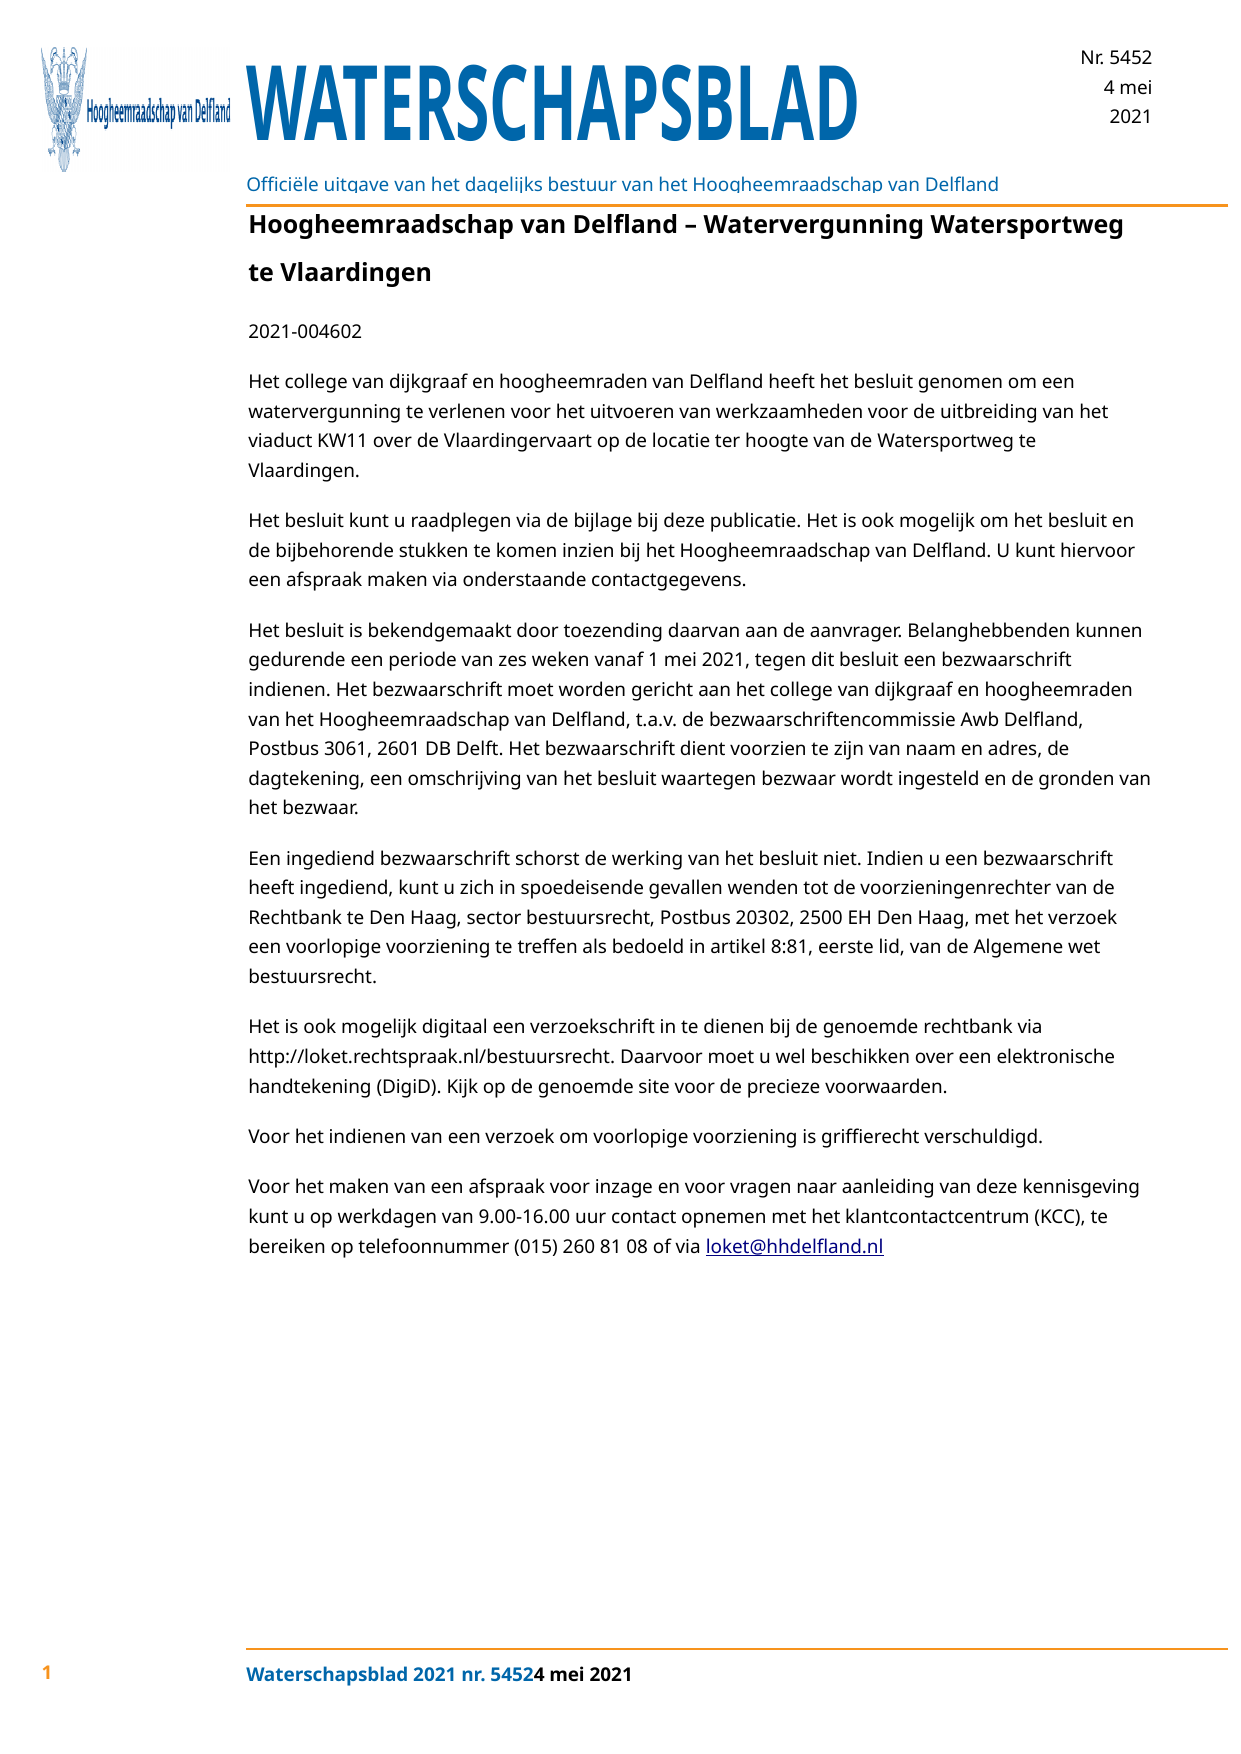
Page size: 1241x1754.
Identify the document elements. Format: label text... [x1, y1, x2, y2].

text Hoogheemraadschap van Delfland – Watervergunning Watersportweg te Vlaardingen [248, 207, 1152, 288]
text Voor het indienen van een verzoek om voorlopige voorziening is griffierecht verschuldigd. [248, 1123, 1152, 1149]
text Het besluit is bekendgemaakt door toezending daarvan aan de aanvrager. Belanghebbenden kunnen gedurende een periode van zes weken vanaf 1 mei 2021, tegen dit besluit een bezwaarschrift indienen. Het bezwaarschrift moet worden gericht aan het college van dijkgraaf en hoogheemraden van het Hoogheemraadschap van Delfland, t.a.v. de bezwaarschriftencommissie Awb Delfland, Postbus 3061, 2601 DB Delft. Het bezwaarschrift dient voorzien te zijn van naam en adres, de dagtekening, een omschrijving van het besluit waartegen bezwaar wordt ingesteld en de gronden van het bezwaar. [248, 617, 1152, 820]
text 2021-004602 [248, 318, 1152, 344]
picture [41, 47, 231, 172]
text Het is ook mogelijk digitaal een verzoekschrift in te dienen bij de genoemde rechtbank via http://loket.rechtspraak.nl/bestuursrecht. Daarvoor moet u wel beschikken over een elektronische handtekening (DigiD). Kijk op de genoemde site voor de precieze voorwaarden. [248, 1014, 1152, 1099]
text Het besluit kunt u raadplegen via de bijlage bij deze publicatie. Het is ook mogelijk om het besluit en de bijbehorende stukken te komen inzien bij het Hoogheemraadschap van Delfland. U kunt hiervoor een afspraak maken via onderstaande contactgegevens. [248, 507, 1152, 592]
text Het college van dijkgraaf en hoogheemraden van Delfland heeft het besluit genomen om een watervergunning te verlenen voor het uitvoeren van werkzaamheden voor de uitbreiding van het viaduct KW11 over de Vlaardingervaart op de locatie ter hoogte van de Watersportweg te Vlaardingen. [248, 368, 1152, 483]
text Een ingediend bezwaarschrift schorst de werking van het besluit niet. Indien u een bezwaarschrift heeft ingediend, kunt u zich in spoedeisende gevallen wenden tot de voorzieningenrechter van de Rechtbank te Den Haag, sector bestuursrecht, Postbus 20302, 2500 EH Den Haag, met het verzoek een voorlopige voorziening te treffen als bedoeld in artikel 8:81, eerste lid, van de Algemene wet bestuursrecht. [248, 845, 1152, 989]
text Voor het maken van een afspraak voor inzage en voor vragen naar aanleiding van deze kennisgeving kunt u op werkdagen van 9.00-16.00 uur contact opnemen met het klantcontactcentrum (KCC), te bereiken op telefoonnummer (015) 260 81 08 of via loket@hhdelfland.nl [248, 1174, 1152, 1259]
